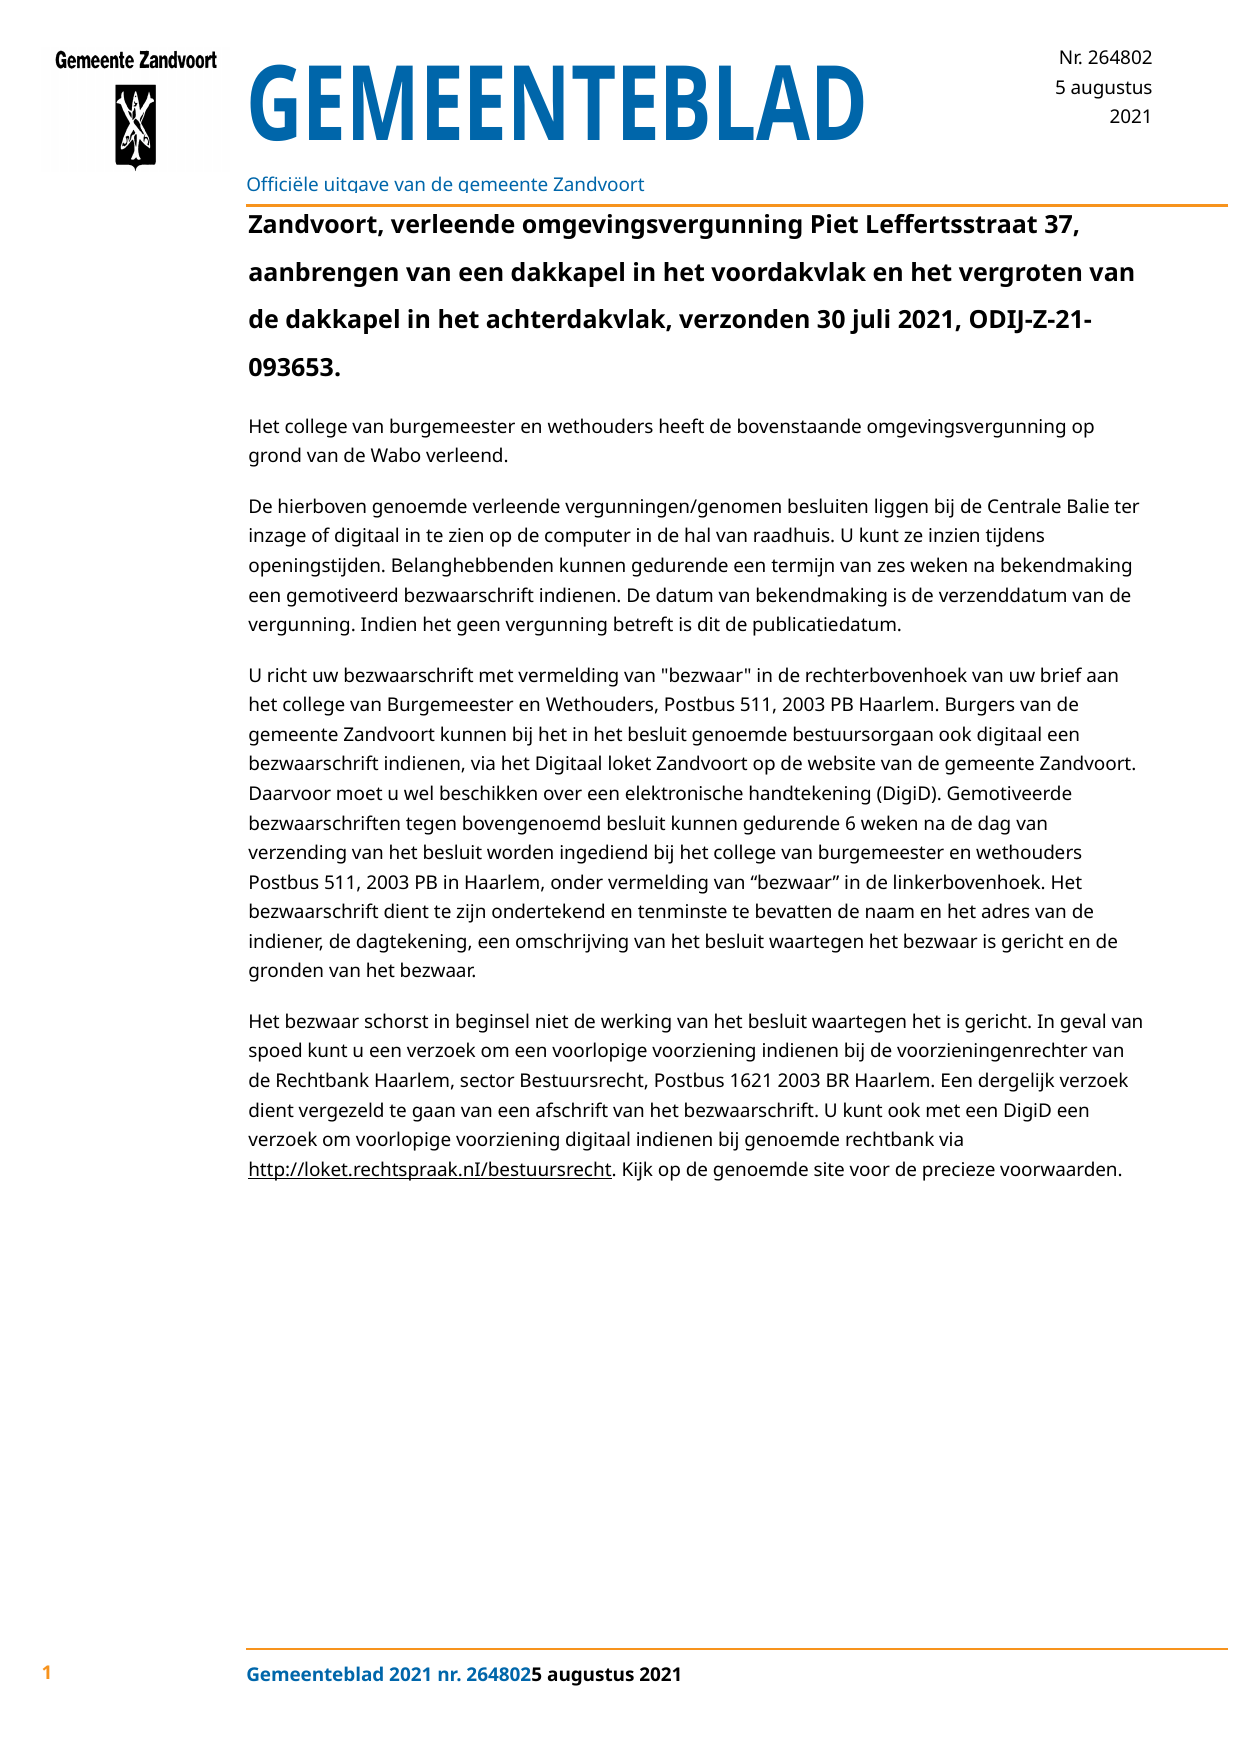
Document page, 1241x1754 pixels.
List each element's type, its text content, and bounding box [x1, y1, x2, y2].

text Het bezwaar schorst in beginsel niet de werking van het besluit waartegen het is gericht. In geval van spoed kunt u een verzoek om een voorlopige voorziening indienen bij de voorzieningenrechter van de Rechtbank Haarlem, sector Bestuursrecht, Postbus 1621 2003 BR Haarlem. Een dergelijk verzoek dient vergezeld te gaan van een afschrift van het bezwaarschrift. U kunt ook met een DigiD een verzoek om voorlopige voorziening digitaal indienen bij genoemde rechtbank via http://loket.rechtspraak.nI/bestuursrecht. Kijk op de genoemde site voor de precieze voorwaarden. [248, 1008, 1152, 1182]
text Het college van burgemeester en wethouders heeft de bovenstaande omgevingsvergunning op grond van de Wabo verleend. [248, 413, 1152, 468]
picture [41, 47, 231, 172]
text De hierboven genoemde verleende vergunningen/genomen besluiten liggen bij de Centrale Balie ter inzage of digitaal in te zien op de computer in de hal van raadhuis. U kunt ze inzien tijdens openingstijden. Belanghebbenden kunnen gedurende een termijn van zes weken na bekendmaking een gemotiveerd bezwaarschrift indienen. De datum van bekendmaking is de verzenddatum van de vergunning. Indien het geen vergunning betreft is dit de publicatiedatum. [248, 493, 1152, 637]
text Zandvoort, verleende omgevingsvergunning Piet Leffertsstraat 37, aanbrengen van een dakkapel in het voordakvlak en het vergroten van de dakkapel in het achterdakvlak, verzonden 30 juli 2021, ODIJ-Z-21-093653. [248, 207, 1152, 384]
text U richt uw bezwaarschrift met vermelding van "bezwaar" in de rechterbovenhoek van uw brief aan het college van Burgemeester en Wethouders, Postbus 511, 2003 PB Haarlem. Burgers van de gemeente Zandvoort kunnen bij het in het besluit genoemde bestuursorgaan ook digitaal een bezwaarschrift indienen, via het Digitaal loket Zandvoort op de website van de gemeente Zandvoort. Daarvoor moet u wel beschikken over een elektronische handtekening (DigiD). Gemotiveerde bezwaarschriften tegen bovengenoemd besluit kunnen gedurende 6 weken na de dag van verzending van het besluit worden ingediend bij het college van burgemeester en wethouders Postbus 511, 2003 PB in Haarlem, onder vermelding van “bezwaar” in de linkerbovenhoek. Het bezwaarschrift dient te zijn ondertekend en tenminste te bevatten de naam en het adres van de indiener, de dagtekening, een omschrijving van het besluit waartegen het bezwaar is gericht en de gronden van het bezwaar. [248, 662, 1152, 983]
